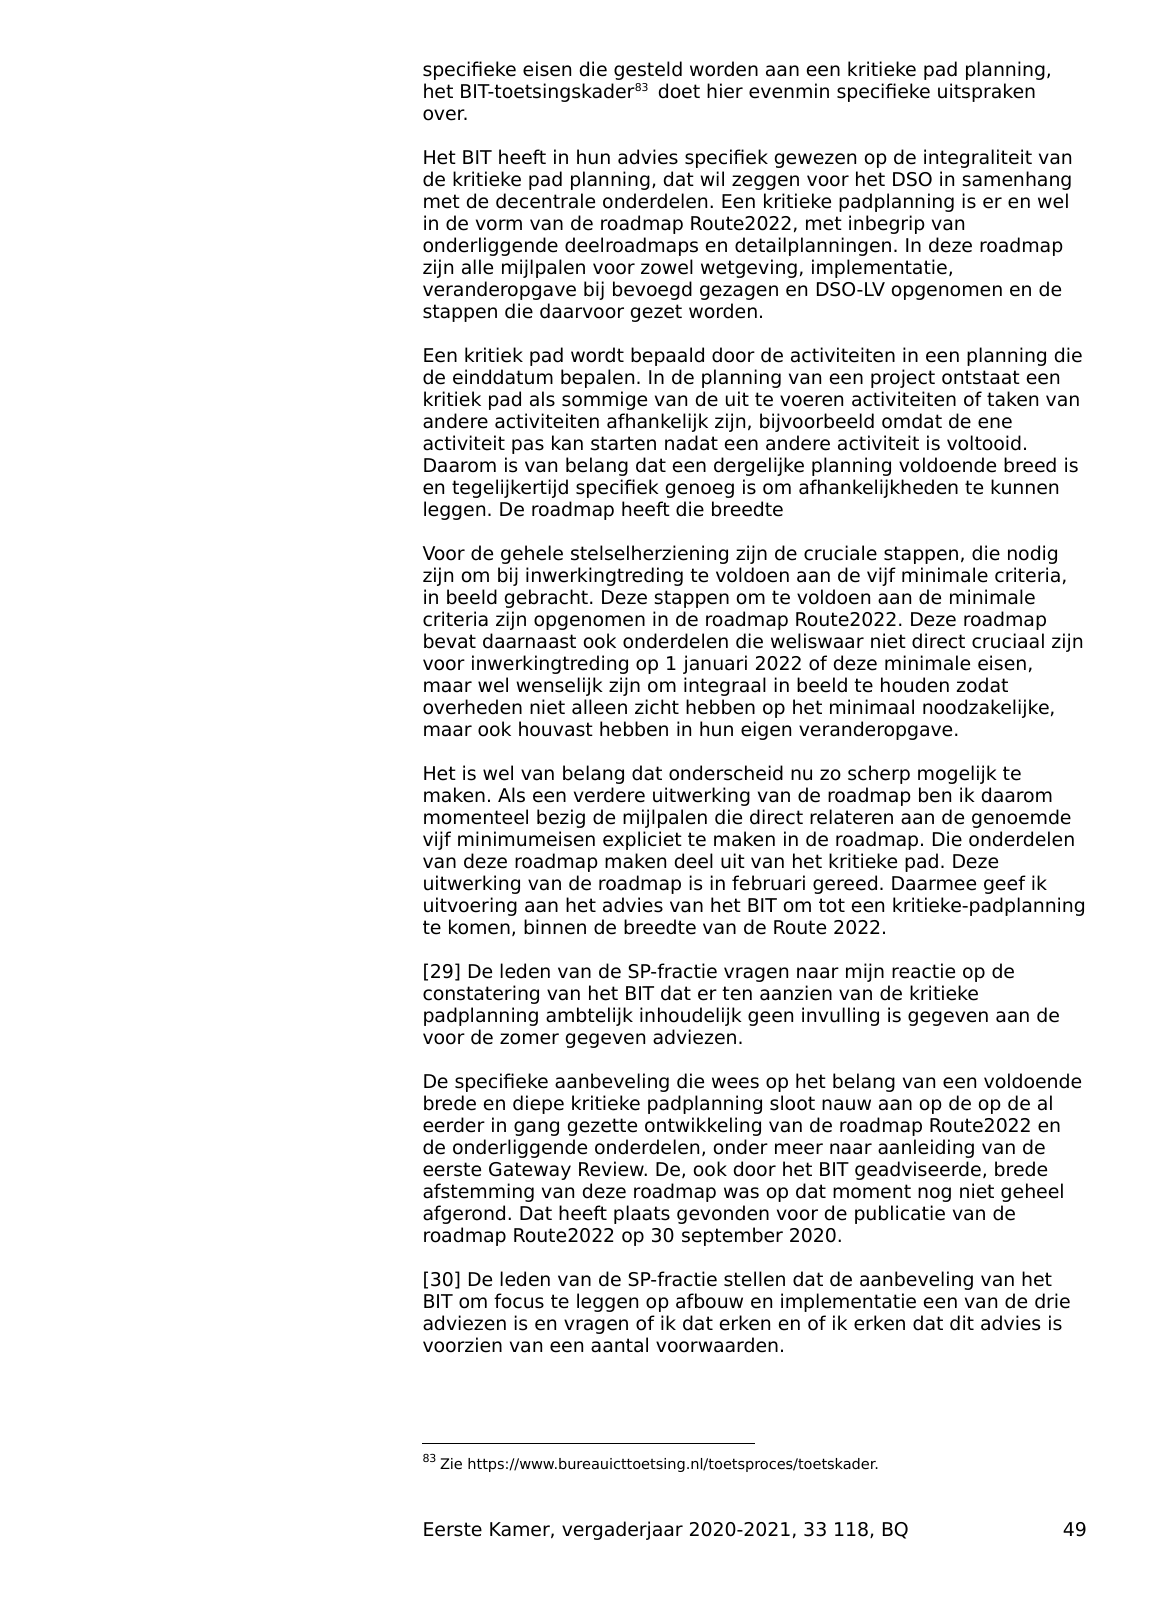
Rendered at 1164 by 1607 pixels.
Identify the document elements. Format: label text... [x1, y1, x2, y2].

text Het is wel van belang dat onderscheid nu zo scherp mogelijk te maken. Als een verdere uitwerking van de roadmap ben ik daarom momenteel bezig de mijlpalen die direct relateren aan de genoemde vijf minimumeisen expliciet te maken in de roadmap. Die onderdelen van deze roadmap maken deel uit van het kritieke pad. Deze uitwerking van de roadmap is in februari gereed. Daarmee geef ik uitvoering aan het advies van het BIT om tot een kritieke-padplanning te komen, binnen de breedte van de Route 2022. [422, 763, 1087, 939]
text [30] De leden van de SP-fractie stellen dat de aanbeveling van het BIT om focus te leggen op afbouw en implementatie een van de drie adviezen is en vragen of ik dat erken en of ik erken dat dit advies is voorzien van een aantal voorwaarden. [422, 1269, 1087, 1357]
text Een kritiek pad wordt bepaald door de activiteiten in een planning die de einddatum bepalen. In de planning van een project ontstaat een kritiek pad als sommige van de uit te voeren activiteiten of taken van andere activiteiten afhankelijk zijn, bijvoorbeeld omdat de ene activiteit pas kan starten nadat een andere activiteit is voltooid. Daarom is van belang dat een dergelijke planning voldoende breed is en tegelijkertijd specifiek genoeg is om afhankelijkheden te kunnen leggen. De roadmap heeft die breedte [422, 345, 1087, 521]
text specifieke eisen die gesteld worden aan een kritieke pad planning, het BIT-toetsingskader doet hier evenmin specifieke uitspraken over. [422, 59, 1087, 125]
text Voor de gehele stelselherziening zijn de cruciale stappen, die nodig zijn om bij inwerkingtreding te voldoen aan de vijf minimale criteria, in beeld gebracht. Deze stappen om te voldoen aan de minimale criteria zijn opgenomen in de roadmap Route2022. Deze roadmap bevat daarnaast ook onderdelen die weliswaar niet direct cruciaal zijn voor inwerkingtreding op 1 januari 2022 of deze minimale eisen, maar wel wenselijk zijn om integraal in beeld te houden zodat overheden niet alleen zicht hebben op het minimaal noodzakelijke, maar ook houvast hebben in hun eigen veranderopgave. [422, 543, 1087, 741]
text De specifieke aanbeveling die wees op het belang van een voldoende brede en diepe kritieke padplanning sloot nauw aan op de op de al eerder in gang gezette ontwikkeling van de roadmap Route2022 en de onderliggende onderdelen, onder meer naar aanleiding van de eerste Gateway Review. De, ook door het BIT geadviseerde, brede afstemming van deze roadmap was op dat moment nog niet geheel afgerond. Dat heeft plaats gevonden voor de publicatie van de roadmap Route2022 op 30 september 2020. [422, 1071, 1087, 1247]
text Het BIT heeft in hun advies specifiek gewezen op de integraliteit van de kritieke pad planning, dat wil zeggen voor het DSO in samenhang met de decentrale onderdelen. Een kritieke padplanning is er en wel in de vorm van de roadmap Route2022, met inbegrip van onderliggende deelroadmaps en detailplanningen. In deze roadmap zijn alle mijlpalen voor zowel wetgeving, implementatie, veranderopgave bij bevoegd gezagen en DSO-LV opgenomen en de stappen die daarvoor gezet worden. [422, 147, 1087, 323]
text Zie https://www.bureauicttoetsing.nl/toetsproces/toetskader. [422, 1452, 1087, 1474]
text [29] De leden van de SP-fractie vragen naar mijn reactie op de constatering van het BIT dat er ten aanzien van de kritieke padplanning ambtelijk inhoudelijk geen invulling is gegeven aan de voor de zomer gegeven adviezen. [422, 961, 1087, 1049]
